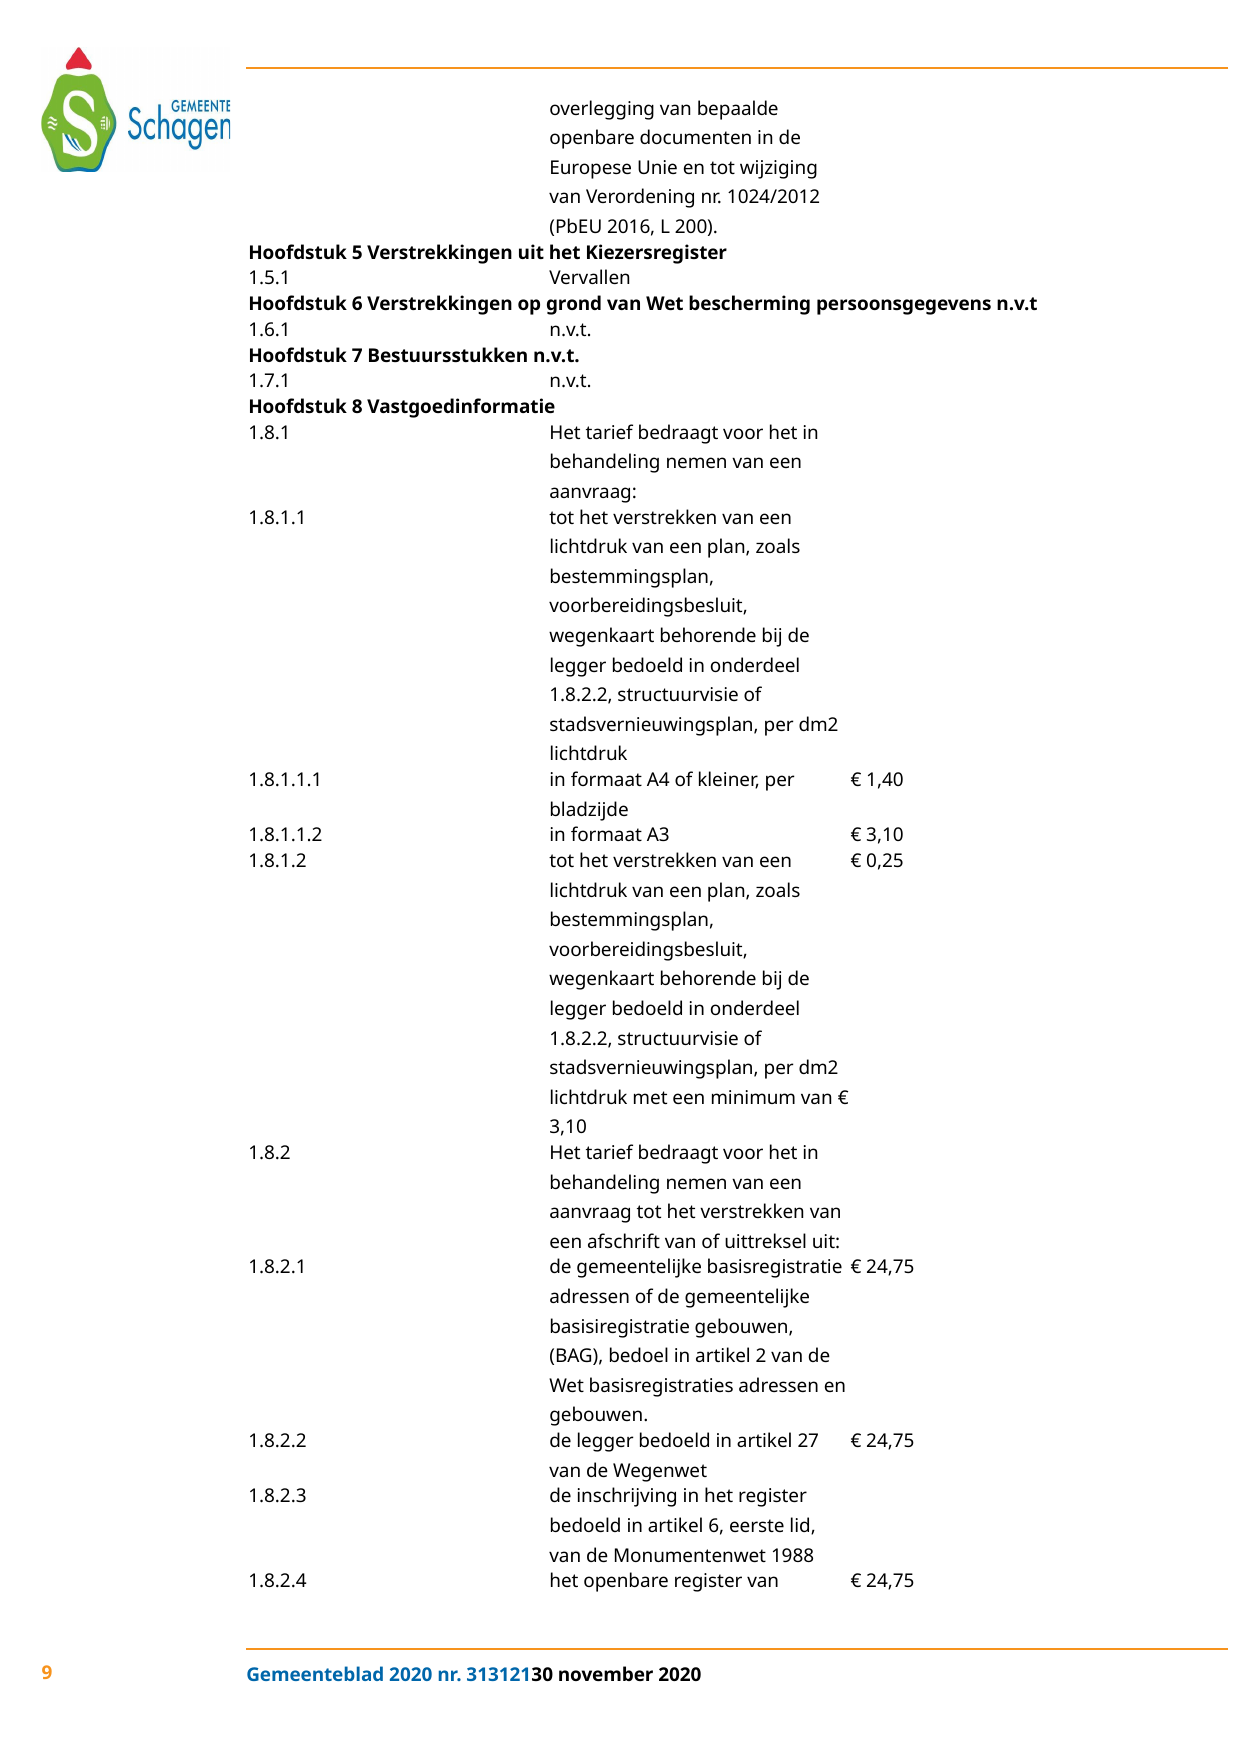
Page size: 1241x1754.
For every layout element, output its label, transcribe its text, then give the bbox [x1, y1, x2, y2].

table_cell de gemeentelijke basisregistratie adressen of de gemeentelijke basisiregistratie gebouwen, (BAG), bedoel in artikel 2 van de Wet basisregistraties adressen en gebouwen. [549, 1254, 850, 1427]
table_cell 1.6.1 [248, 316, 549, 342]
picture [41, 47, 231, 172]
table_cell n.v.t. [549, 368, 850, 393]
table_cell het openbare register van [549, 1568, 850, 1593]
table_cell 1.8.2.2 [248, 1428, 549, 1483]
table_cell € 0,25 [850, 847, 1152, 1139]
table_cell [850, 95, 1152, 239]
table_cell 1.7.1 [248, 368, 549, 393]
table_cell € 3,10 [850, 822, 1152, 847]
table_cell 1.8.2 [248, 1139, 549, 1254]
table_cell € 24,75 [850, 1568, 1152, 1593]
table_cell 1.8.2.3 [248, 1483, 549, 1568]
table_cell in formaat A4 of kleiner, per bladzijde [549, 766, 850, 822]
table_cell 1.8.1.1 [248, 504, 549, 766]
table_cell in formaat A3 [549, 822, 850, 847]
table_cell [850, 1483, 1152, 1568]
table_cell [850, 265, 1152, 290]
table_cell 1.8.2.1 [248, 1254, 549, 1427]
table_cell [850, 1139, 1152, 1254]
table_cell Het tarief bedraagt voor het in behandeling nemen van een aanvraag tot het verstrekken van een afschrift van of uittreksel uit: [549, 1139, 850, 1254]
table_cell [248, 95, 549, 239]
table_cell [850, 504, 1152, 766]
table_cell Vervallen [549, 265, 850, 290]
table_cell Hoofdstuk 7 Bestuursstukken n.v.t. [248, 342, 1152, 367]
table_cell € 24,75 [850, 1254, 1152, 1427]
table_cell [850, 316, 1152, 342]
table_cell Hoofdstuk 8 Vastgoedinformatie [248, 393, 1152, 419]
table_cell [850, 368, 1152, 393]
table_cell Het tarief bedraagt voor het in behandeling nemen van een aanvraag: [549, 419, 850, 504]
table_cell 1.8.1.1.2 [248, 822, 549, 847]
table_cell 1.8.1.2 [248, 847, 549, 1139]
table_cell tot het verstrekken van een lichtdruk van een plan, zoals bestemmingsplan, voorbereidingsbesluit, wegenkaart behorende bij de legger bedoeld in onderdeel 1.8.2.2, structuurvisie of stadsvernieuwingsplan, per dm2 lichtdruk [549, 504, 850, 766]
table_cell Hoofdstuk 6 Verstrekkingen op grond van Wet bescherming persoonsgegevens n.v.t [248, 290, 1152, 316]
table_cell Hoofdstuk 5 Verstrekkingen uit het Kiezersregister [248, 239, 1152, 264]
table_cell 1.8.2.4 [248, 1568, 549, 1593]
table_cell 1.8.1 [248, 419, 549, 504]
table_cell de inschrijving in het register bedoeld in artikel 6, eerste lid, van de Monumentenwet 1988 [549, 1483, 850, 1568]
table_cell 1.5.1 [248, 265, 549, 290]
table_cell € 1,40 [850, 766, 1152, 822]
table_cell € 24,75 [850, 1428, 1152, 1483]
table_cell overlegging van bepaalde openbare documenten in de Europese Unie en tot wijziging van Verordening nr. 1024/2012 (PbEU 2016, L 200). [549, 95, 850, 239]
table_cell 1.8.1.1.1 [248, 766, 549, 822]
table_cell n.v.t. [549, 316, 850, 342]
table_cell de legger bedoeld in artikel 27 van de Wegenwet [549, 1428, 850, 1483]
table_cell tot het verstrekken van een lichtdruk van een plan, zoals bestemmingsplan, voorbereidingsbesluit, wegenkaart behorende bij de legger bedoeld in onderdeel 1.8.2.2, structuurvisie of stadsvernieuwingsplan, per dm2 lichtdruk met een minimum van € 3,10 [549, 847, 850, 1139]
table_cell [850, 419, 1152, 504]
